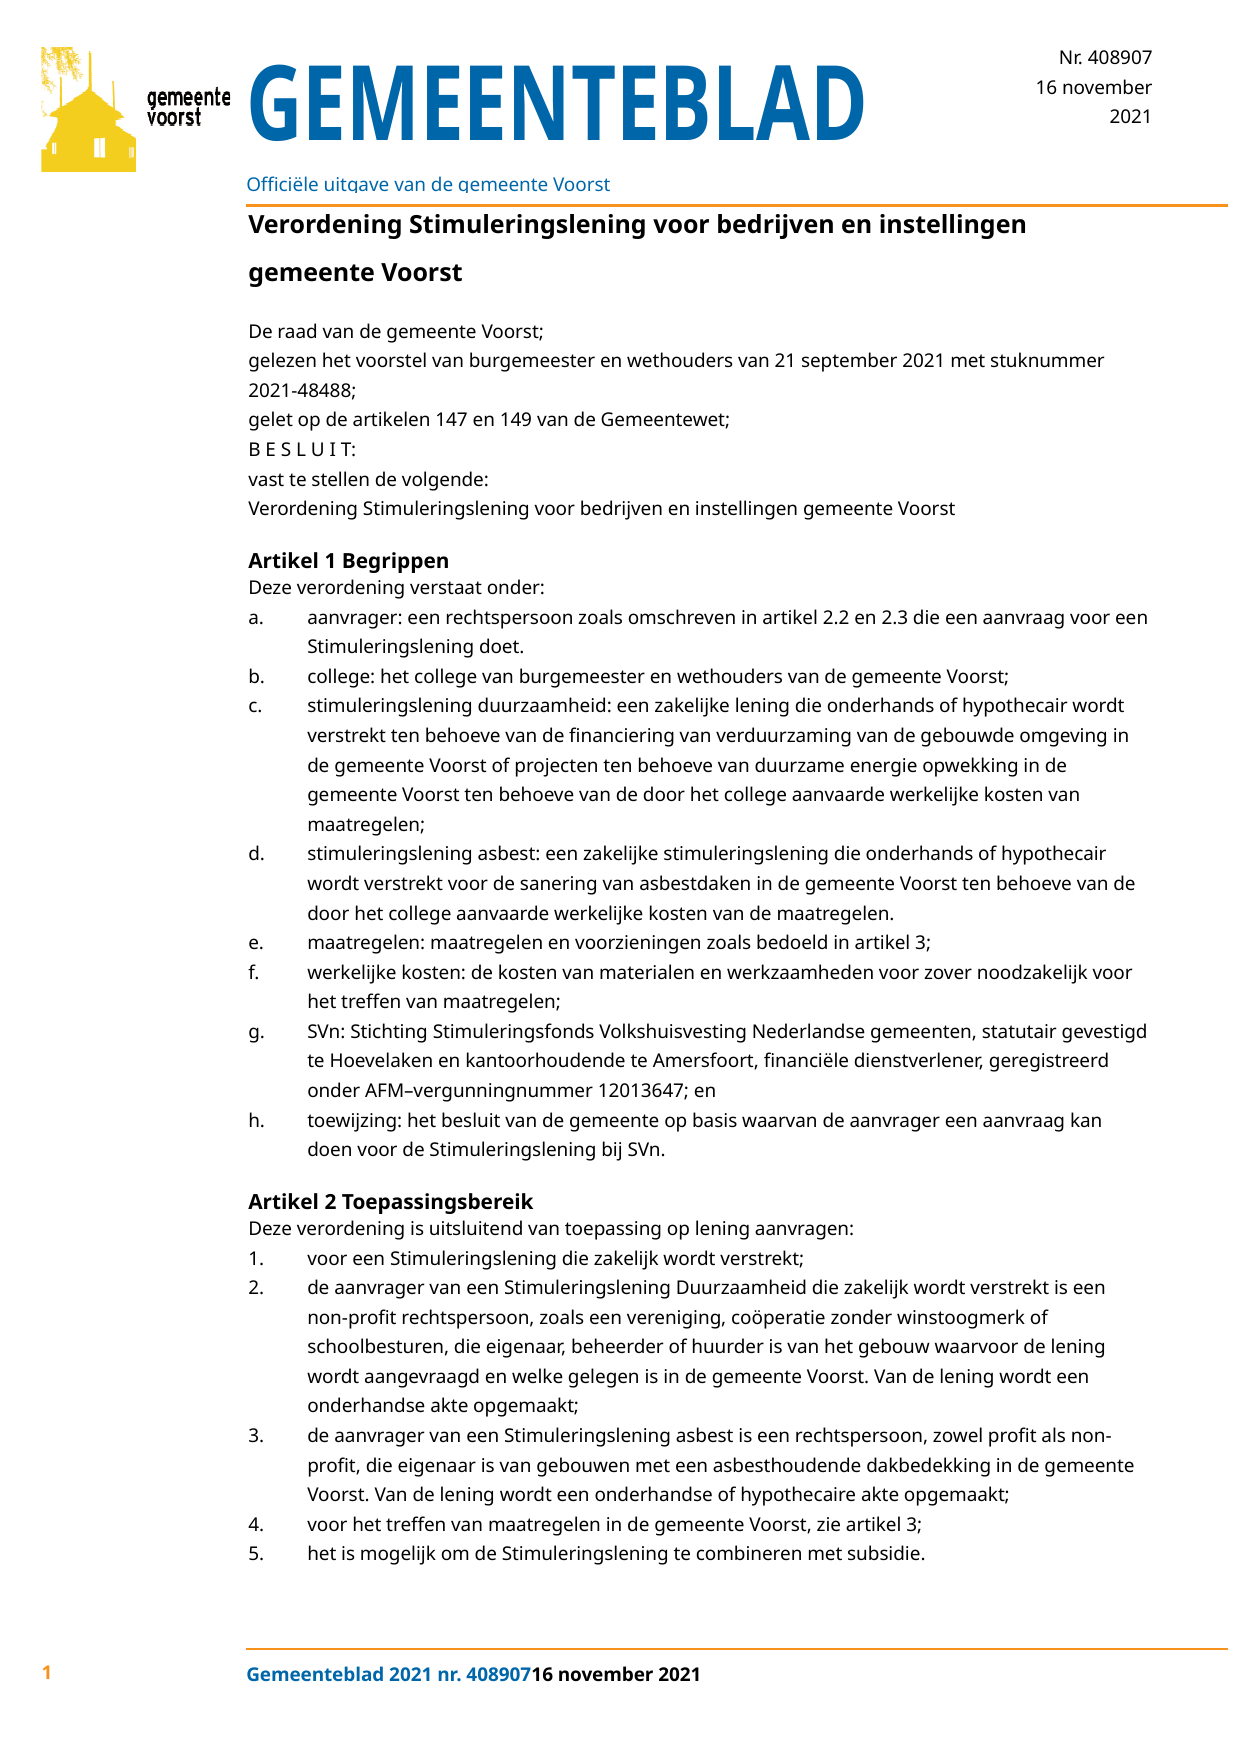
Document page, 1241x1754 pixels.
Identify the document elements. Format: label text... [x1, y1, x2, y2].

text Artikel 1 Begrippen [248, 546, 1152, 574]
list aanvrager: een rechtspersoon zoals omschreven in artikel 2.2 en 2.3 die een aanvraag voor een Stimuleringslening doet. [248, 604, 1152, 659]
text De raad van de gemeente Voorst; [248, 318, 1152, 344]
list de aanvrager van een Stimuleringslening asbest is een rechtspersoon, zowel profit als non-profit, die eigenaar is van gebouwen met een asbesthoudende dakbedekking in de gemeente Voorst. Van de lening wordt een onderhandse of hypothecaire akte opgemaakt; [248, 1422, 1152, 1507]
list voor het treffen van maatregelen in de gemeente Voorst, zie artikel 3; [248, 1511, 1152, 1537]
list de aanvrager van een Stimuleringslening Duurzaamheid die zakelijk wordt verstrekt is een non-profit rechtspersoon, zoals een vereniging, coöperatie zonder winstoogmerk of schoolbesturen, die eigenaar, beheerder of huurder is van het gebouw waarvoor de lening wordt aangevraagd en welke gelegen is in de gemeente Voorst. Van de lening wordt een onderhandse akte opgemaakt; [248, 1274, 1152, 1418]
list stimuleringslening asbest: een zakelijke stimuleringslening die onderhands of hypothecair wordt verstrekt voor de sanering van asbestdaken in de gemeente Voorst ten behoeve van de door het college aanvaarde werkelijke kosten van de maatregelen. [248, 841, 1152, 925]
list stimuleringslening duurzaamheid: een zakelijke lening die onderhands of hypothecair wordt verstrekt ten behoeve van de financiering van verduurzaming van de gebouwde omgeving in de gemeente Voorst of projecten ten behoeve van duurzame energie opwekking in de gemeente Voorst ten behoeve van de door het college aanvaarde werkelijke kosten van maatregelen; [248, 693, 1152, 837]
list toewijzing: het besluit van de gemeente op basis waarvan de aanvrager een aanvraag kan doen voor de Stimuleringslening bij SVn. [248, 1107, 1152, 1162]
text Deze verordening verstaat onder: [248, 574, 1152, 600]
text Deze verordening is uitsluitend van toepassing op lening aanvragen: [248, 1215, 1152, 1241]
list voor een Stimuleringslening die zakelijk wordt verstrekt; [248, 1245, 1152, 1271]
text gelezen het voorstel van burgemeester en wethouders van 21 september 2021 met stuknummer 2021-48488; [248, 347, 1152, 403]
text Verordening Stimuleringslening voor bedrijven en instellingen gemeente Voorst [248, 207, 1152, 288]
list maatregelen: maatregelen en voorzieningen zoals bedoeld in artikel 3; [248, 929, 1152, 955]
list SVn: Stichting Stimuleringsfonds Volkshuisvesting Nederlandse gemeenten, statutair gevestigd te Hoevelaken en kantoorhoudende te Amersfoort, financiële dienstverlener, geregistreerd onder AFM–vergunningnummer 12013647; en [248, 1018, 1152, 1103]
text vast te stellen de volgende: [248, 466, 1152, 492]
text Artikel 2 Toepassingsbereik [248, 1187, 1152, 1215]
picture [41, 47, 231, 172]
text Verordening Stimuleringslening voor bedrijven en instellingen gemeente Voorst [248, 495, 1152, 521]
text B E S L U I T: [248, 436, 1152, 462]
list het is mogelijk om de Stimuleringslening te combineren met subsidie. [248, 1541, 1152, 1566]
list werkelijke kosten: de kosten van materialen en werkzaamheden voor zover noodzakelijk voor het treffen van maatregelen; [248, 959, 1152, 1014]
list college: het college van burgemeester en wethouders van de gemeente Voorst; [248, 663, 1152, 689]
text gelet op de artikelen 147 en 149 van de Gemeentewet; [248, 407, 1152, 432]
